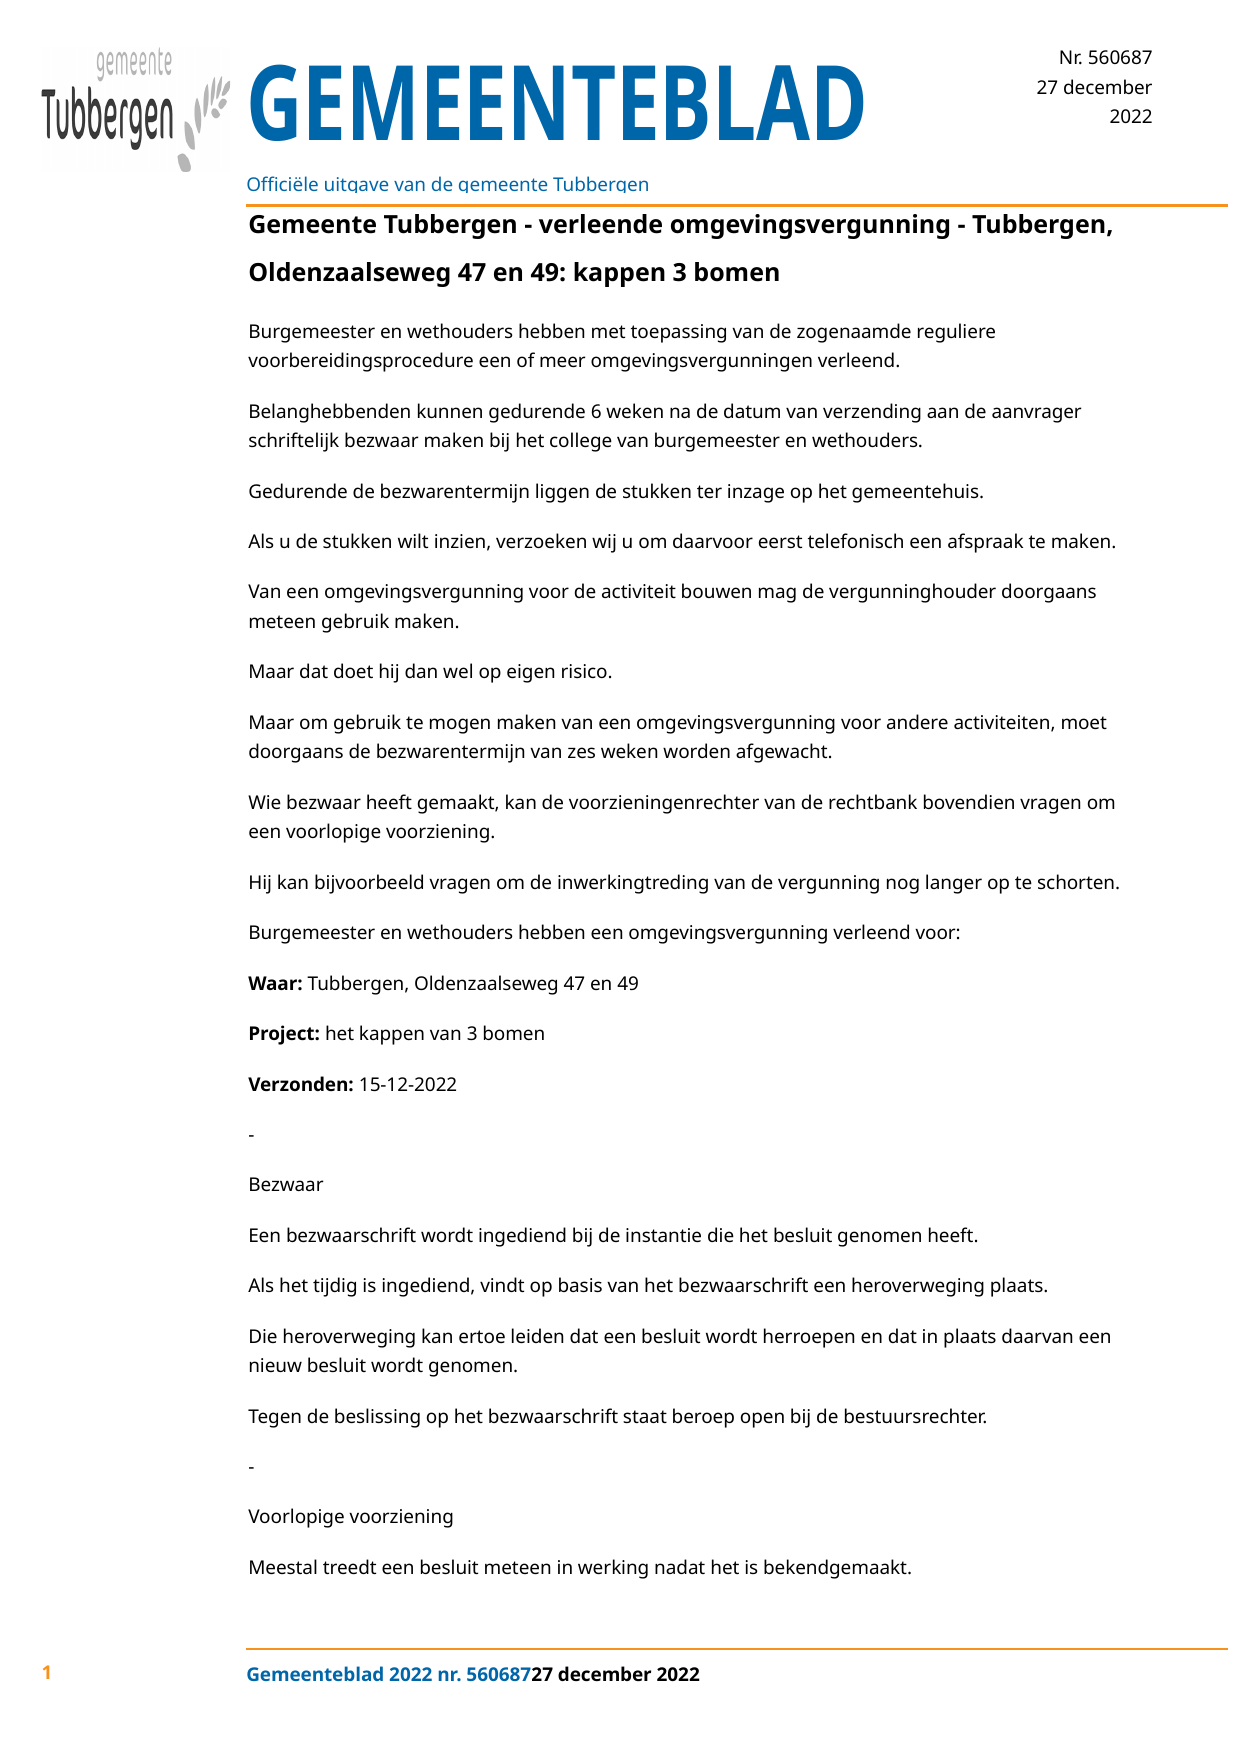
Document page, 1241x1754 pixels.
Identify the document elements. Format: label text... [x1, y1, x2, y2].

text Belanghebbenden kunnen gedurende 6 weken na de datum van verzending aan de aanvrager schriftelijk bezwaar maken bij het college van burgemeester en wethouders. [248, 398, 1152, 453]
text Burgemeester en wethouders hebben met toepassing van de zogenaamde reguliere voorbereidingsprocedure een of meer omgevingsvergunningen verleend. [248, 318, 1152, 373]
text Verzonden: 15-12-2022 [248, 1071, 1152, 1097]
picture [41, 47, 231, 172]
text Bezwaar [248, 1172, 1152, 1197]
text Waar: Tubbergen, Oldenzaalseweg 47 en 49 [248, 970, 1152, 996]
text Die heroverweging kan ertoe leiden dat een besluit wordt herroepen en dat in plaats daarvan een nieuw besluit wordt genomen. [248, 1323, 1152, 1378]
text Wie bezwaar heeft gemaakt, kan de voorzieningenrechter van de rechtbank bovendien vragen om een voorlopige voorziening. [248, 789, 1152, 844]
text Voorlopige voorziening [248, 1504, 1152, 1529]
text Burgemeester en wethouders hebben een omgevingsvergunning verleend voor: [248, 919, 1152, 945]
text Een bezwaarschrift wordt ingediend bij de instantie die het besluit genomen heeft. [248, 1222, 1152, 1248]
text - [248, 1453, 1152, 1479]
text Tegen de beslissing op het bezwaarschrift staat beroep open bij de bestuursrechter. [248, 1403, 1152, 1429]
text Maar om gebruik te mogen maken van een omgevingsvergunning voor andere activiteiten, moet doorgaans de bezwarentermijn van zes weken worden afgewacht. [248, 709, 1152, 764]
text Als het tijdig is ingediend, vindt op basis van het bezwaarschrift een heroverweging plaats. [248, 1272, 1152, 1298]
text Project: het kappen van 3 bomen [248, 1020, 1152, 1046]
text - [248, 1121, 1152, 1147]
text Als u de stukken wilt inzien, verzoeken wij u om daarvoor eerst telefonisch een afspraak te maken. [248, 528, 1152, 554]
text Maar dat doet hij dan wel op eigen risico. [248, 659, 1152, 684]
text Gemeente Tubbergen - verleende omgevingsvergunning - Tubbergen, Oldenzaalseweg 47 en 49: kappen 3 bomen [248, 207, 1152, 288]
text Meestal treedt een besluit meteen in werking nadat het is bekendgemaakt. [248, 1554, 1152, 1580]
text Gedurende de bezwarentermijn liggen de stukken ter inzage op het gemeentehuis. [248, 478, 1152, 504]
text Van een omgevingsvergunning voor de activiteit bouwen mag de vergunninghouder doorgaans meteen gebruik maken. [248, 579, 1152, 634]
text Hij kan bijvoorbeeld vragen om de inwerkingtreding van de vergunning nog langer op te schorten. [248, 869, 1152, 895]
